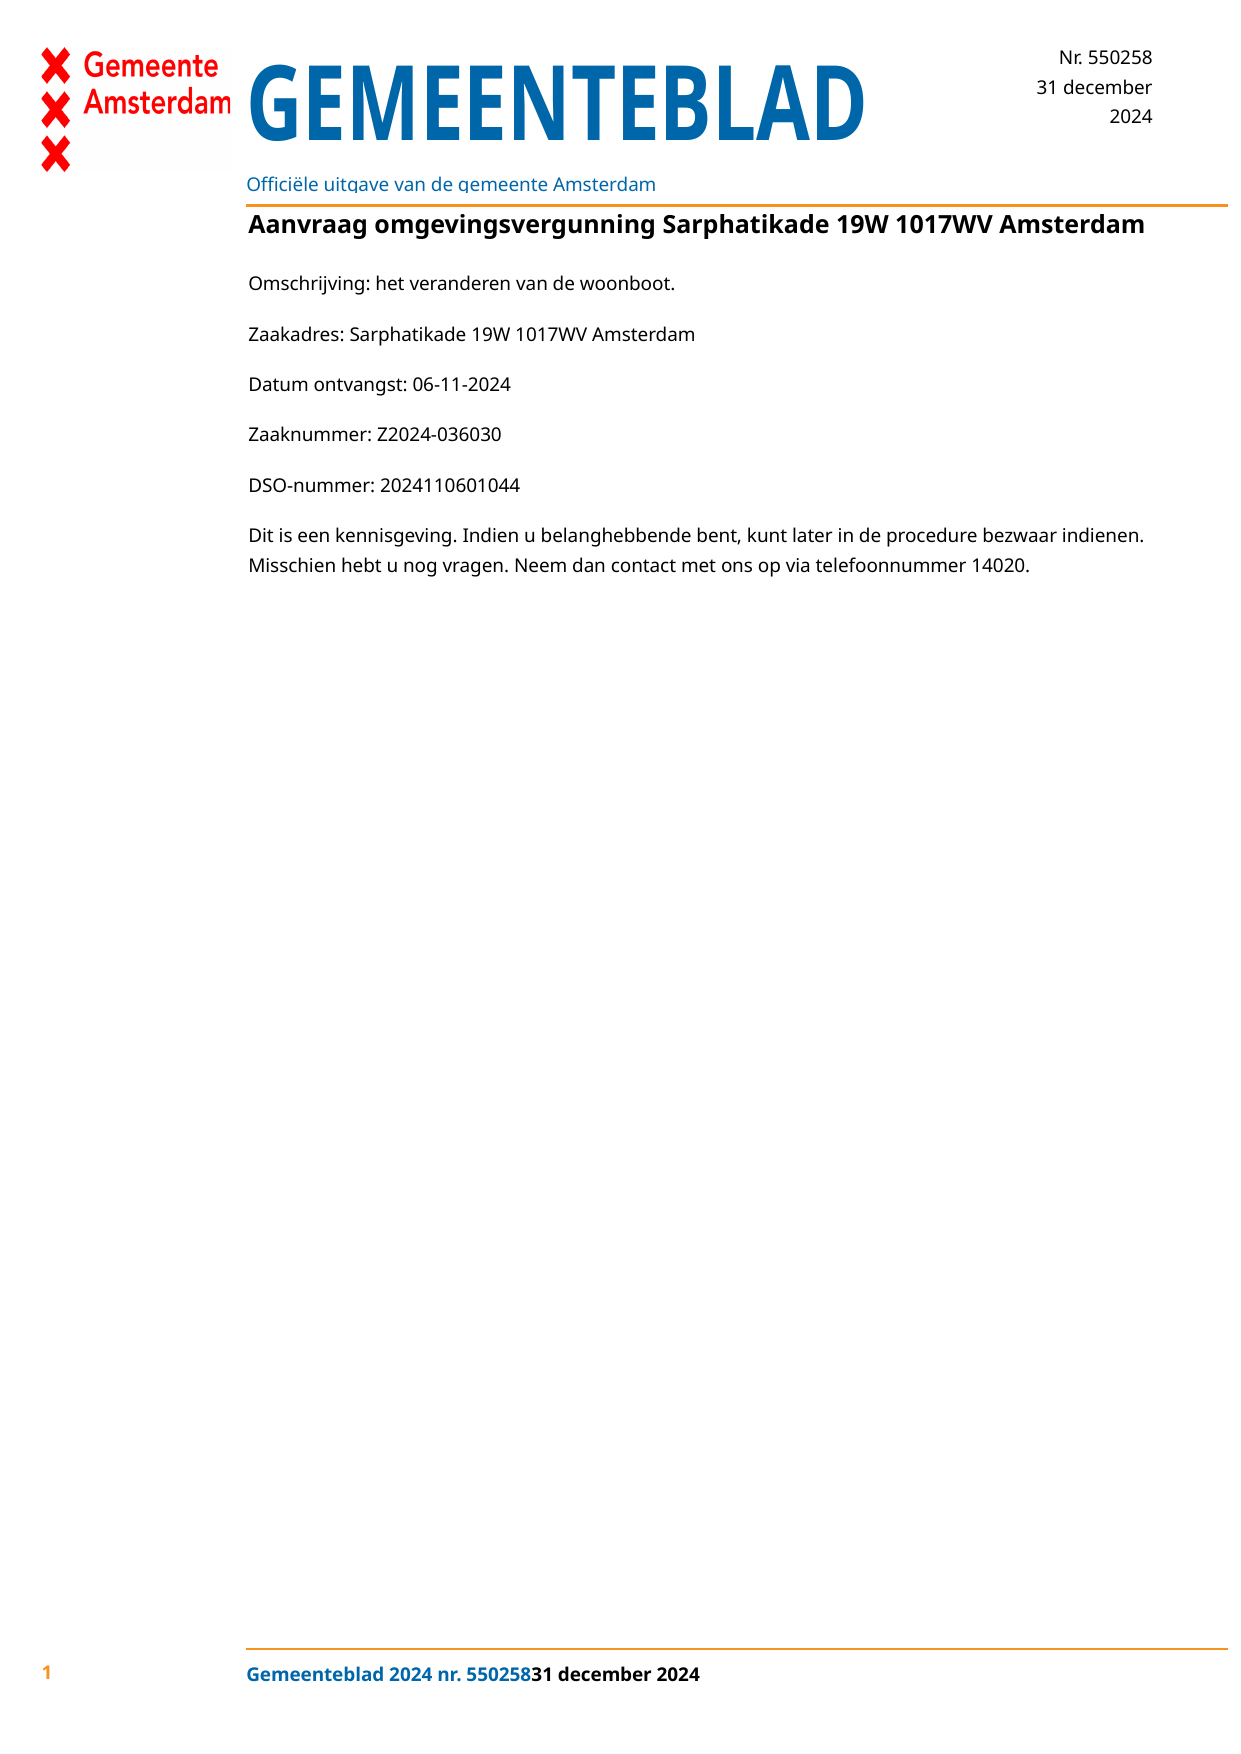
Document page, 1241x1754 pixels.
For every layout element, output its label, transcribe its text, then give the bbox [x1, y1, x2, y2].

picture [41, 47, 231, 172]
text Zaakadres: Sarphatikade 19W 1017WV Amsterdam [248, 321, 1152, 346]
text Dit is een kennisgeving. Indien u belanghebbende bent, kunt later in de procedure bezwaar indienen. Misschien hebt u nog vragen. Neem dan contact met ons op via telefoonnummer 14020. [248, 522, 1152, 578]
text Aanvraag omgevingsvergunning Sarphatikade 19W 1017WV Amsterdam [248, 207, 1152, 241]
text Datum ontvangst: 06-11-2024 [248, 371, 1152, 397]
text Zaaknummer: Z2024-036030 [248, 422, 1152, 447]
text DSO-nummer: 2024110601044 [248, 472, 1152, 498]
text Omschrijving: het veranderen van de woonboot. [248, 270, 1152, 296]
